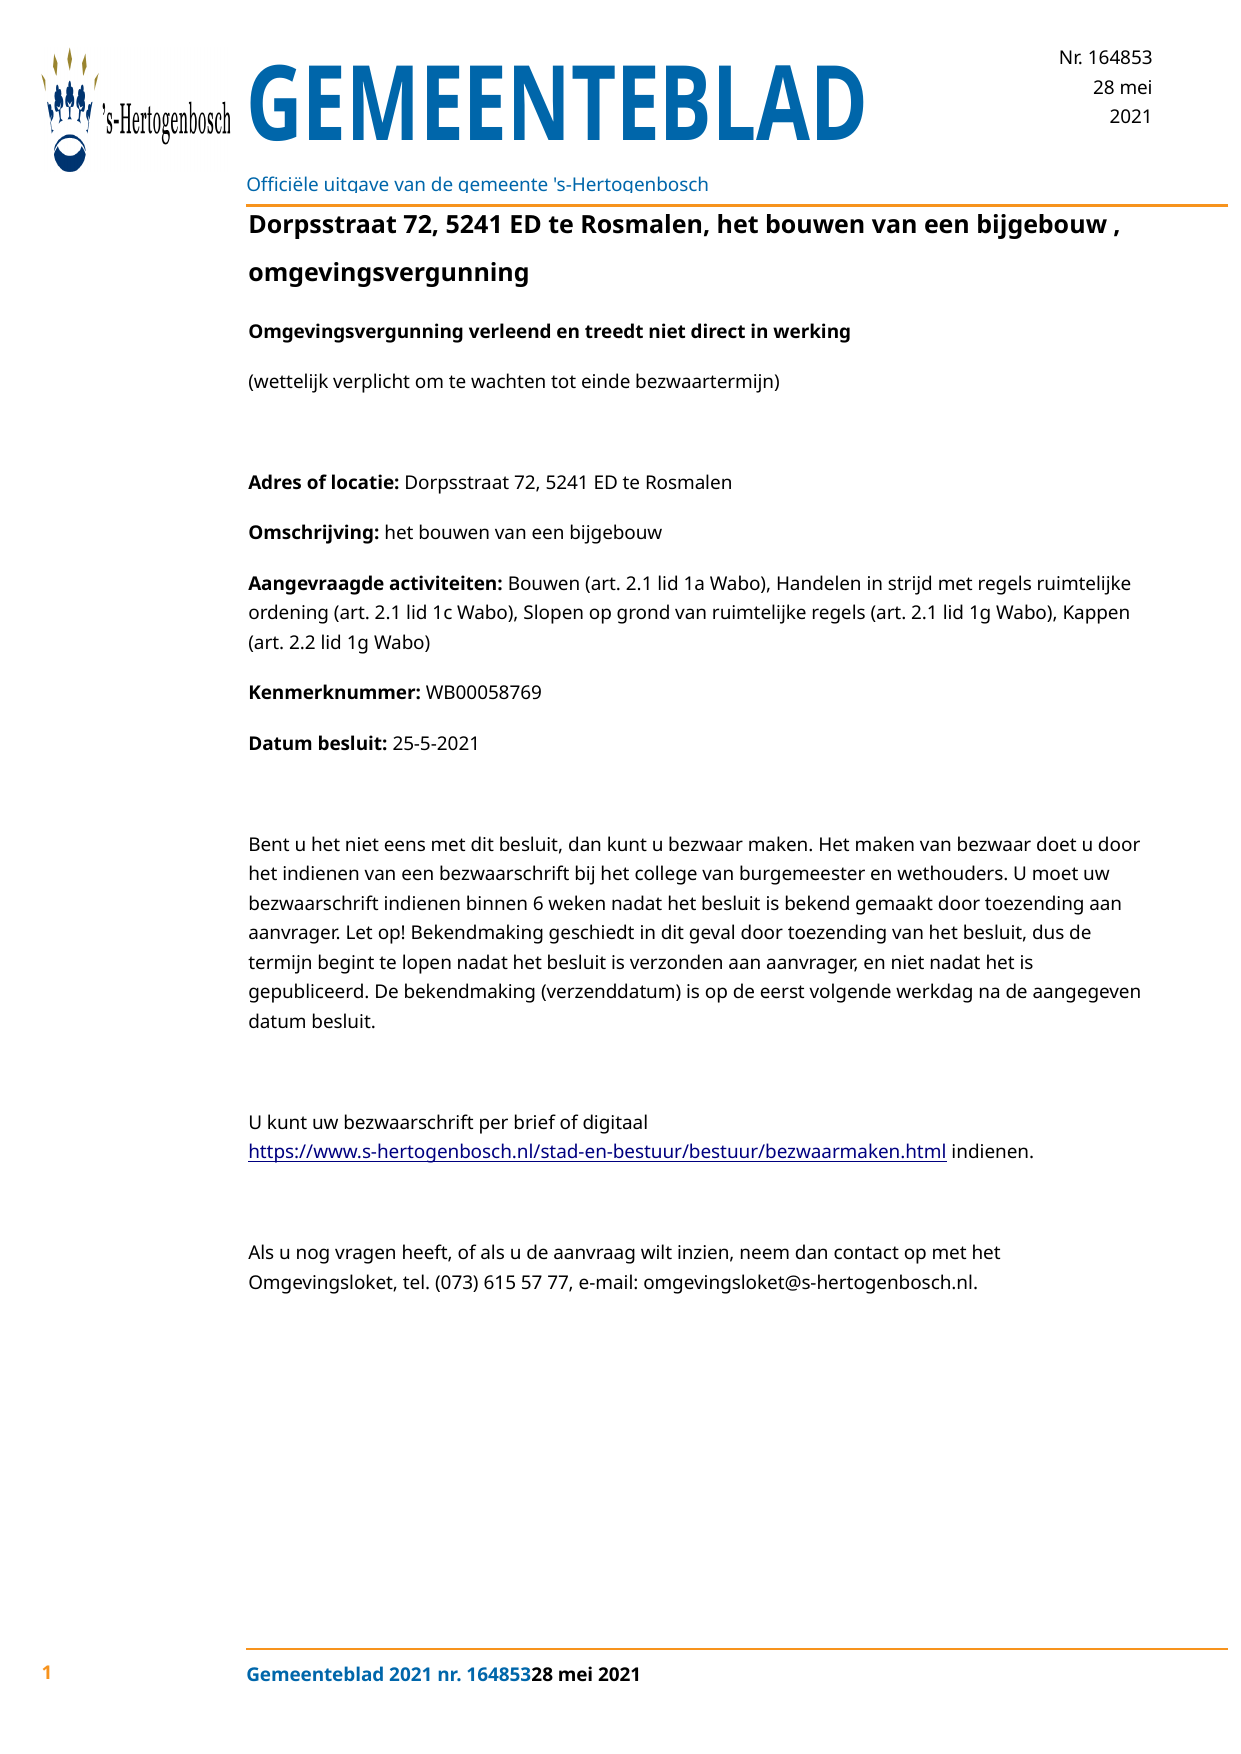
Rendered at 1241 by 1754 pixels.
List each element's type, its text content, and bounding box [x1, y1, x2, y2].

text Omschrijving: het bouwen van een bijgebouw [248, 519, 1152, 545]
text U kunt uw bezwaarschrift per brief of digitaal https://www.s-hertogenbosch.nl/stad-en-bestuur/bestuur/bezwaarmaken.html indienen. [248, 1109, 1152, 1164]
text Bent u het niet eens met dit besluit, dan kunt u bezwaar maken. Het maken van bezwaar doet u door het indienen van een bezwaarschrift bij het college van burgemeester en wethouders. U moet uw bezwaarschrift indienen binnen 6 weken nadat het besluit is bekend gemaakt door toezending aan aanvrager. Let op! Bekendmaking geschiedt in dit geval door toezending van het besluit, dus de termijn begint te lopen nadat het besluit is verzonden aan aanvrager, en niet nadat het is gepubliceerd. De bekendmaking (verzenddatum) is op de eerst volgende werkdag na de aangegeven datum besluit. [248, 831, 1152, 1034]
text Datum besluit: 25-5-2021 [248, 730, 1152, 756]
text Als u nog vragen heeft, of als u de aanvraag wilt inzien, neem dan contact op met het Omgevingsloket, tel. (073) 615 57 77, e-mail: omgevingsloket@s-hertogenbosch.nl. [248, 1239, 1152, 1295]
text Kenmerknummer: WB00058769 [248, 679, 1152, 705]
text Adres of locatie: Dorpsstraat 72, 5241 ED te Rosmalen [248, 469, 1152, 495]
text Omgevingsvergunning verleend en treedt niet direct in werking [248, 318, 1152, 344]
text (wettelijk verplicht om te wachten tot einde bezwaartermijn) [248, 368, 1152, 394]
text Aangevraagde activiteiten: Bouwen (art. 2.1 lid 1a Wabo), Handelen in strijd met regels ruimtelijke ordening (art. 2.1 lid 1c Wabo), Slopen op grond van ruimtelijke regels (art. 2.1 lid 1g Wabo), Kappen (art. 2.2 lid 1g Wabo) [248, 570, 1152, 655]
picture [41, 47, 231, 172]
text Dorpsstraat 72, 5241 ED te Rosmalen, het bouwen van een bijgebouw , omgevingsvergunning [248, 207, 1152, 288]
